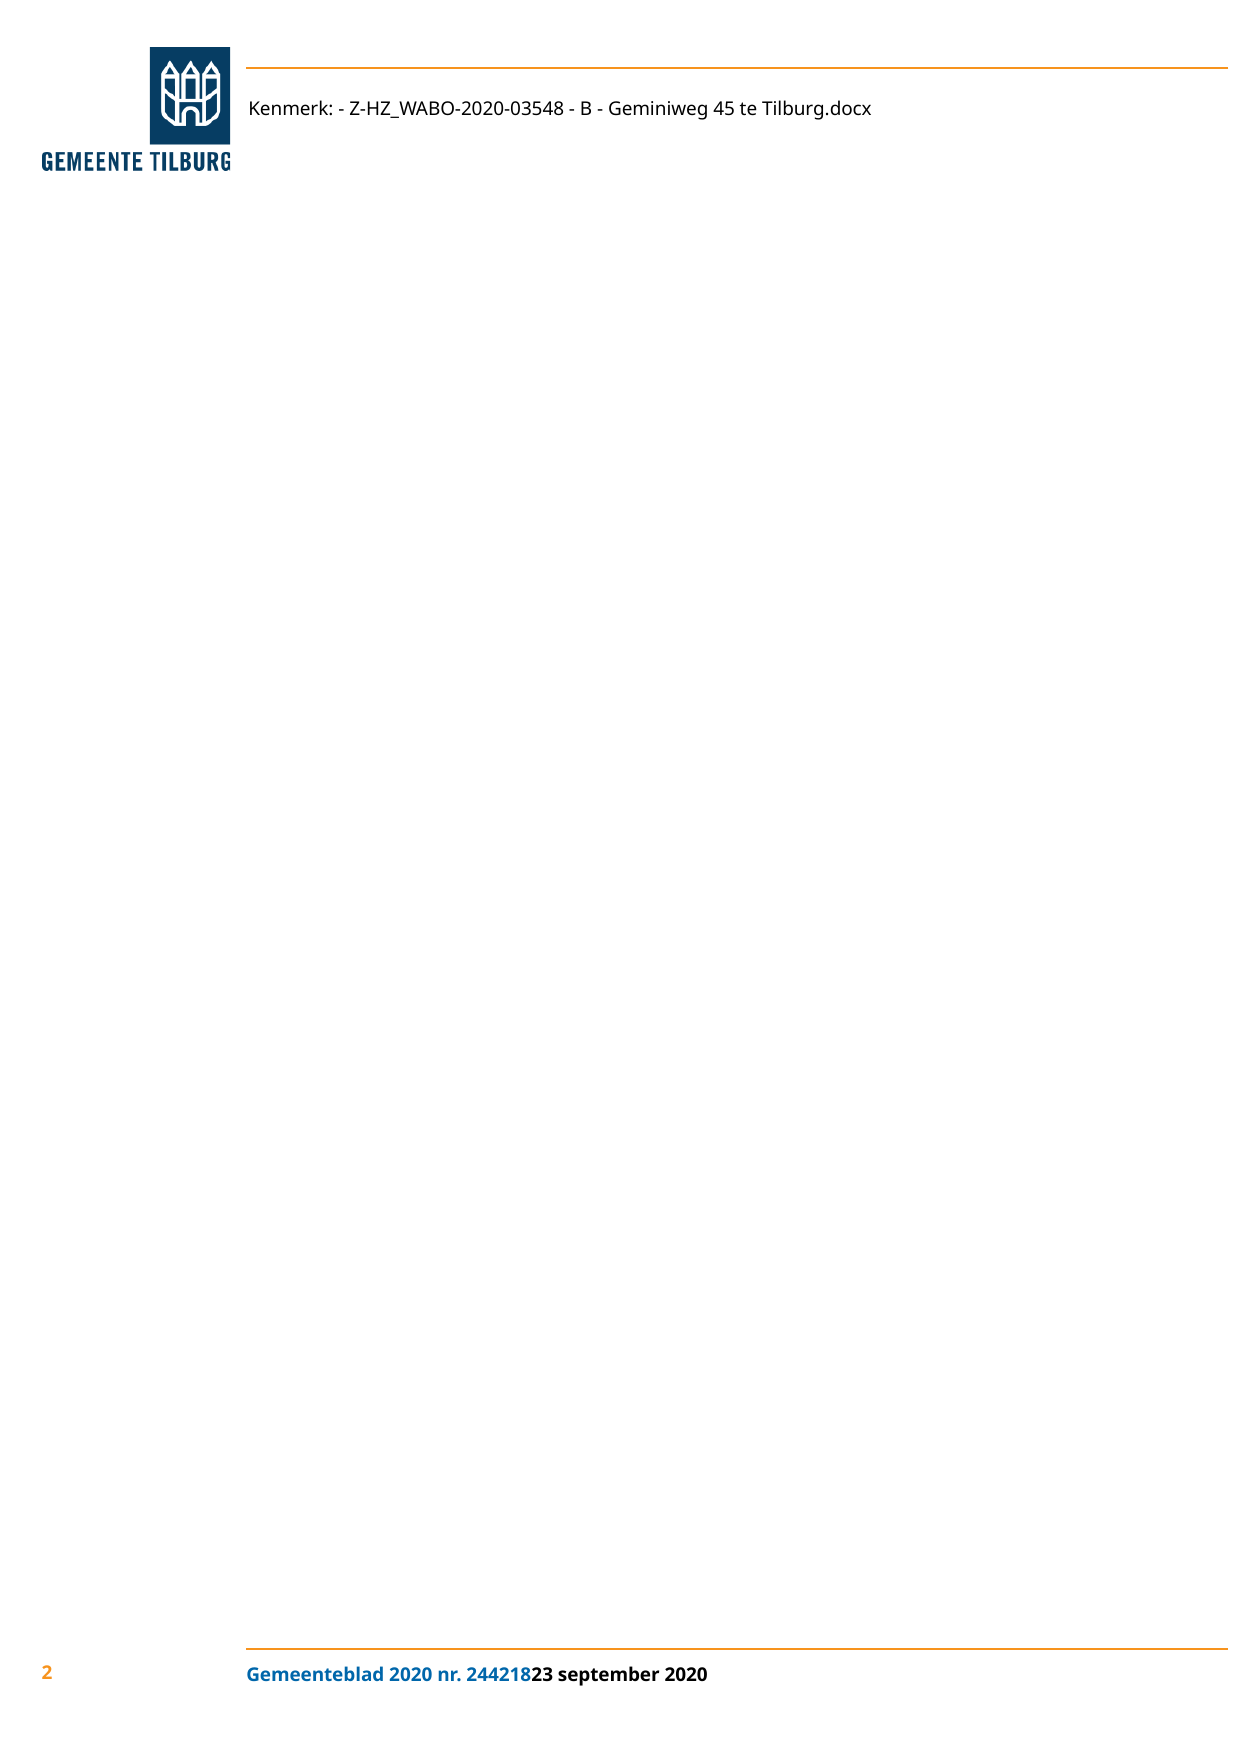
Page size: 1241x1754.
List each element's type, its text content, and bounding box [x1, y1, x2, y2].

picture [41, 47, 231, 172]
text Kenmerk: - Z-HZ_WABO-2020-03548 - B - Geminiweg 45 te Tilburg.docx [248, 95, 1152, 121]
